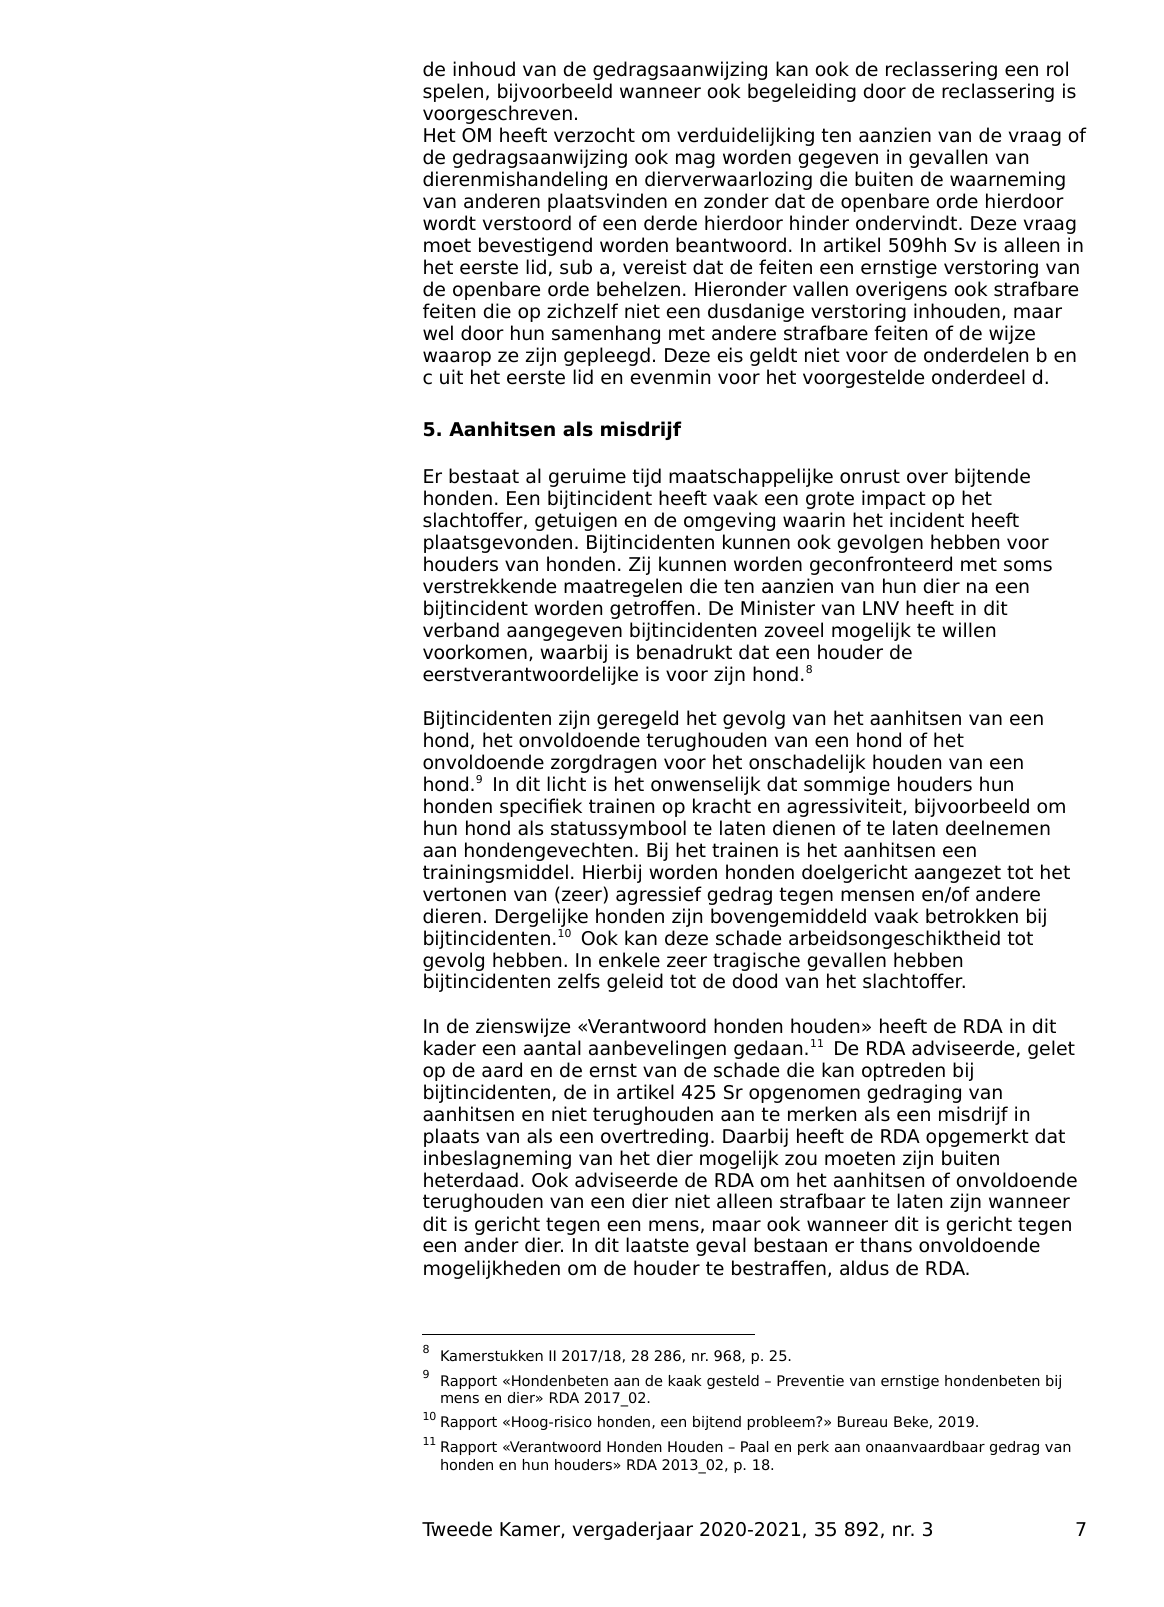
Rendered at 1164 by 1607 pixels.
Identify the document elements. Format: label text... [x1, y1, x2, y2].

text Rapport «Hondenbeten aan de kaak gesteld – Preventie van ernstige hondenbeten bij mens en dier» RDA 2017_02. [422, 1368, 1087, 1407]
text de inhoud van de gedragsaanwijzing kan ook de reclassering een rol spelen, bijvoorbeeld wanneer ook begeleiding door de reclassering is voorgeschreven. [422, 59, 1087, 125]
subtitle 5. Aanhitsen als misdrijf [422, 419, 1087, 441]
text Rapport «Verantwoord Honden Houden – Paal en perk aan onaanvaardbaar gedrag van honden en hun houders» RDA 2013_02, p. 18. [422, 1435, 1087, 1474]
text Bijtincidenten zijn geregeld het gevolg van het aanhitsen van een hond, het onvoldoende terughouden van een hond of het onvoldoende zorgdragen voor het onschadelijk houden van een hond. In dit licht is het onwenselijk dat sommige houders hun honden specifiek trainen op kracht en agressiviteit, bijvoorbeeld om hun hond als statussymbool te laten dienen of te laten deelnemen aan hondengevechten. Bij het trainen is het aanhitsen een trainingsmiddel. Hierbij worden honden doelgericht aangezet tot het vertonen van (zeer) agressief gedrag tegen mensen en/of andere dieren. Dergelijke honden zijn bovengemiddeld vaak betrokken bij bijtincidenten. Ook kan deze schade arbeidsongeschiktheid tot gevolg hebben. In enkele zeer tragische gevallen hebben bijtincidenten zelfs geleid tot de dood van het slachtoffer. [422, 708, 1087, 993]
text Er bestaat al geruime tijd maatschappelijke onrust over bijtende honden. Een bijtincident heeft vaak een grote impact op het slachtoffer, getuigen en de omgeving waarin het incident heeft plaatsgevonden. Bijtincidenten kunnen ook gevolgen hebben voor houders van honden. Zij kunnen worden geconfronteerd met soms verstrekkende maatregelen die ten aanzien van hun dier na een bijtincident worden getroffen. De Minister van LNV heeft in dit verband aangegeven bijtincidenten zoveel mogelijk te willen voorkomen, waarbij is benadrukt dat een houder de eerstverantwoordelijke is voor zijn hond. [422, 466, 1087, 686]
text Kamerstukken II 2017/18, 28 286, nr. 968, p. 25. [422, 1343, 1087, 1366]
text Rapport «Hoog-risico honden, een bijtend probleem?» Bureau Beke, 2019. [422, 1410, 1087, 1432]
text Het OM heeft verzocht om verduidelijking ten aanzien van de vraag of de gedragsaanwijzing ook mag worden gegeven in gevallen van dierenmishandeling en dierverwaarlozing die buiten de waarneming van anderen plaatsvinden en zonder dat de openbare orde hierdoor wordt verstoord of een derde hierdoor hinder ondervindt. Deze vraag moet bevestigend worden beantwoord. In artikel 509hh Sv is alleen in het eerste lid, sub a, vereist dat de feiten een ernstige verstoring van de openbare orde behelzen. Hieronder vallen overigens ook strafbare feiten die op zichzelf niet een dusdanige verstoring inhouden, maar wel door hun samenhang met andere strafbare feiten of de wijze waarop ze zijn gepleegd. Deze eis geldt niet voor de onderdelen b en c uit het eerste lid en evenmin voor het voorgestelde onderdeel d. [422, 125, 1087, 389]
text In de zienswijze «Verantwoord honden houden» heeft de RDA in dit kader een aantal aanbevelingen gedaan. De RDA adviseerde, gelet op de aard en de ernst van de schade die kan optreden bij bijtincidenten, de in artikel 425 Sr opgenomen gedraging van aanhitsen en niet terughouden aan te merken als een misdrijf in plaats van als een overtreding. Daarbij heeft de RDA opgemerkt dat inbeslagneming van het dier mogelijk zou moeten zijn buiten heterdaad. Ook adviseerde de RDA om het aanhitsen of onvoldoende terughouden van een dier niet alleen strafbaar te laten zijn wanneer dit is gericht tegen een mens, maar ook wanneer dit is gericht tegen een ander dier. In dit laatste geval bestaan er thans onvoldoende mogelijkheden om de houder te bestraffen, aldus de RDA. [422, 1016, 1087, 1279]
